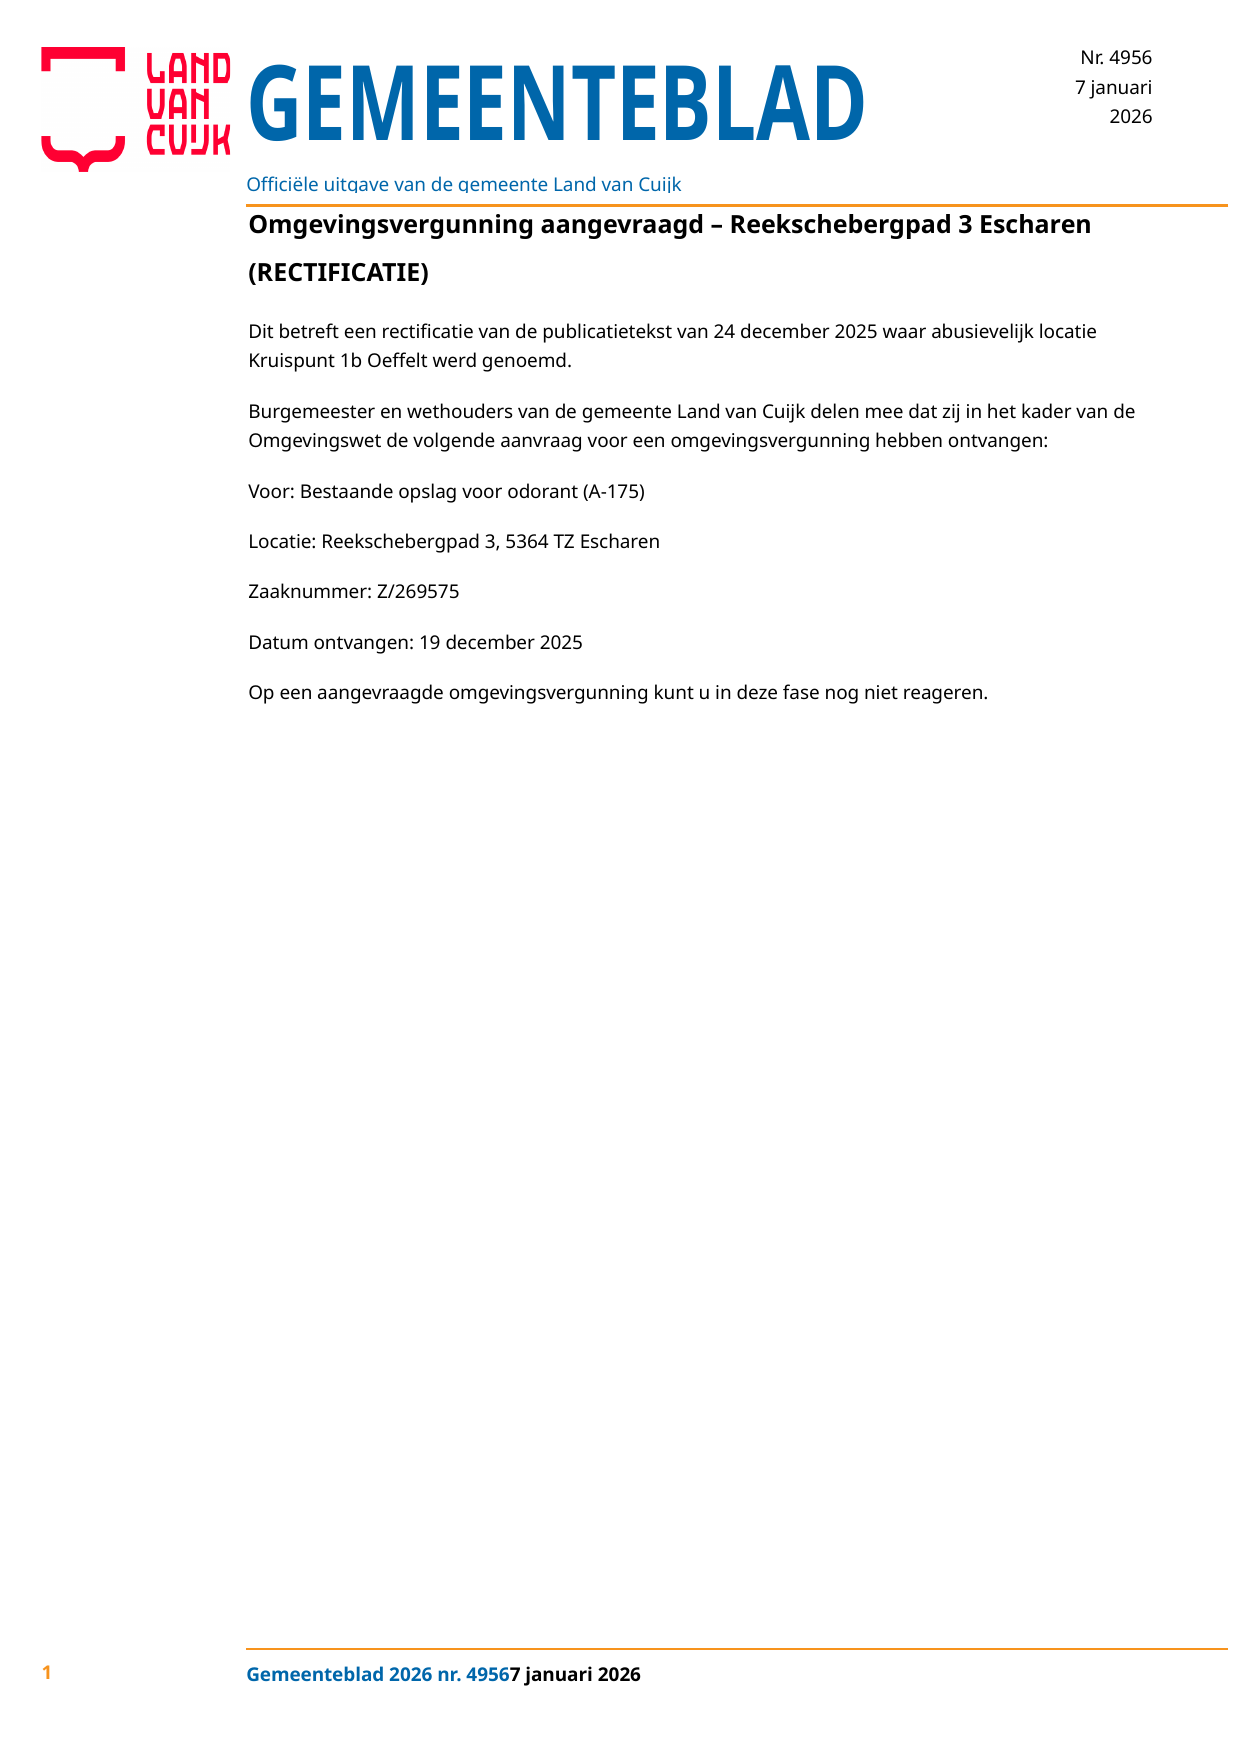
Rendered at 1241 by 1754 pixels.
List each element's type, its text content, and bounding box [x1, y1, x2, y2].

text Datum ontvangen: 19 december 2025 [248, 629, 1152, 655]
text Locatie: Reekschebergpad 3, 5364 TZ Escharen [248, 528, 1152, 554]
text Zaaknummer: Z/269575 [248, 579, 1152, 604]
text Omgevingsvergunning aangevraagd – Reekschebergpad 3 Escharen (RECTIFICATIE) [248, 207, 1152, 288]
text Op een aangevraagde omgevingsvergunning kunt u in deze fase nog niet reageren. [248, 679, 1152, 705]
text Burgemeester en wethouders van de gemeente Land van Cuijk delen mee dat zij in het kader van de Omgevingswet de volgende aanvraag voor een omgevingsvergunning hebben ontvangen: [248, 398, 1152, 453]
text Dit betreft een rectificatie van de publicatietekst van 24 december 2025 waar abusievelijk locatie Kruispunt 1b Oeffelt werd genoemd. [248, 318, 1152, 373]
picture [41, 47, 231, 172]
text Voor: Bestaande opslag voor odorant (A-175) [248, 478, 1152, 504]
